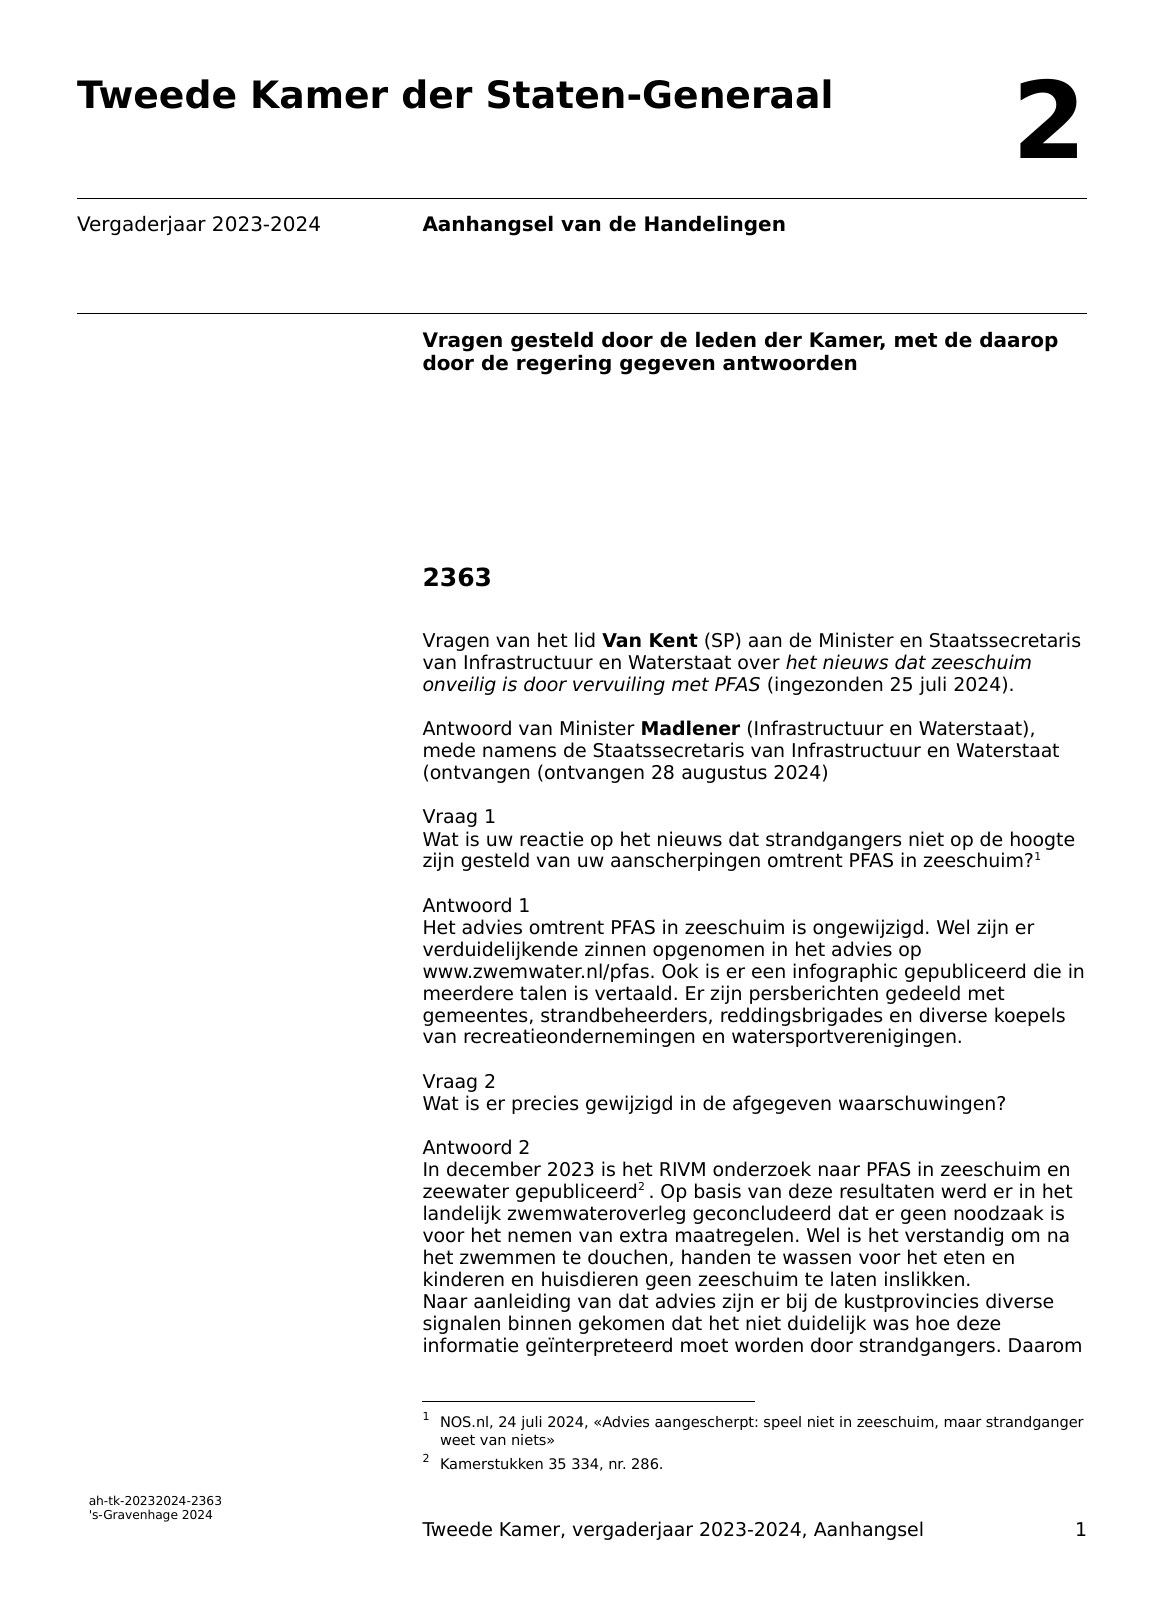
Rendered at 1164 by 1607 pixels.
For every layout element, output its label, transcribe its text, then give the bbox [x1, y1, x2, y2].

text Vraag 2 [422, 1071, 1087, 1093]
table_header 2 [886, 59, 1087, 198]
table_cell Aanhangsel van de Handelingen [422, 199, 1087, 313]
text 2363 [422, 563, 1087, 592]
table_cell Vergaderjaar 2023-2024 [77, 199, 422, 313]
text Wat is er precies gewijzigd in de afgegeven waarschuwingen? [422, 1093, 1087, 1114]
text NOS.nl, 24 juli 2024, «Advies aangescherpt: speel niet in zeeschuim, maar strandganger weet van niets» [422, 1410, 1087, 1449]
text Antwoord 2 [422, 1137, 1087, 1159]
text 's-Gravenhage 2024 [88, 1508, 323, 1522]
text Kamerstukken 35 334, nr. 286. [422, 1452, 1087, 1474]
text Naar aanleiding van dat advies zijn er bij de kustprovincies diverse signalen binnen gekomen dat het niet duidelijk was hoe deze informatie geïnterpreteerd moet worden door strandgangers. Daarom [422, 1291, 1087, 1357]
text Antwoord 1 [422, 894, 1087, 917]
text Wat is uw reactie op het nieuws dat strandgangers niet op de hoogte zijn gesteld van uw aanscherpingen omtrent PFAS in zeeschuim? [422, 828, 1087, 872]
text In december 2023 is het RIVM onderzoek naar PFAS in zeeschuim en zeewater gepubliceerd. Op basis van deze resultaten werd er in het landelijk zwemwateroverleg geconcludeerd dat er geen noodzaak is voor het nemen van extra maatregelen. Wel is het verstandig om na het zwemmen te douchen, handen te wassen voor het eten en kinderen en huisdieren geen zeeschuim te laten inslikken. [422, 1159, 1087, 1291]
text ah-tk-20232024-2363 [88, 1494, 323, 1508]
text Vraag 1 [422, 806, 1087, 828]
text Het advies omtrent PFAS in zeeschuim is ongewijzigd. Wel zijn er verduidelijkende zinnen opgenomen in het advies op www.zwemwater.nl/pfas. Ook is er een infographic gepubliceerd die in meerdere talen is vertaald. Er zijn persberichten gedeeld met gemeentes, strandbeheerders, reddingsbrigades en diverse koepels van recreatieondernemingen en watersportverenigingen. [422, 917, 1087, 1048]
text Vragen van het lid Van Kent (SP) aan de Minister en Staatssecretaris van Infrastructuur en Waterstaat over het nieuws dat zeeschuim onveilig is door vervuiling met PFAS (ingezonden 25 juli 2024). [422, 630, 1087, 696]
table_cell Vragen gesteld door de leden der Kamer, met de daarop door de regering gegeven antwoorden [422, 314, 1087, 375]
table_cell [77, 314, 422, 375]
text Antwoord van Minister Madlener (Infrastructuur en Waterstaat), mede namens de Staatssecretaris van Infrastructuur en Waterstaat (ontvangen (ontvangen 28 augustus 2024) [422, 718, 1087, 784]
table_header Tweede Kamer der Staten-Generaal [77, 59, 886, 198]
